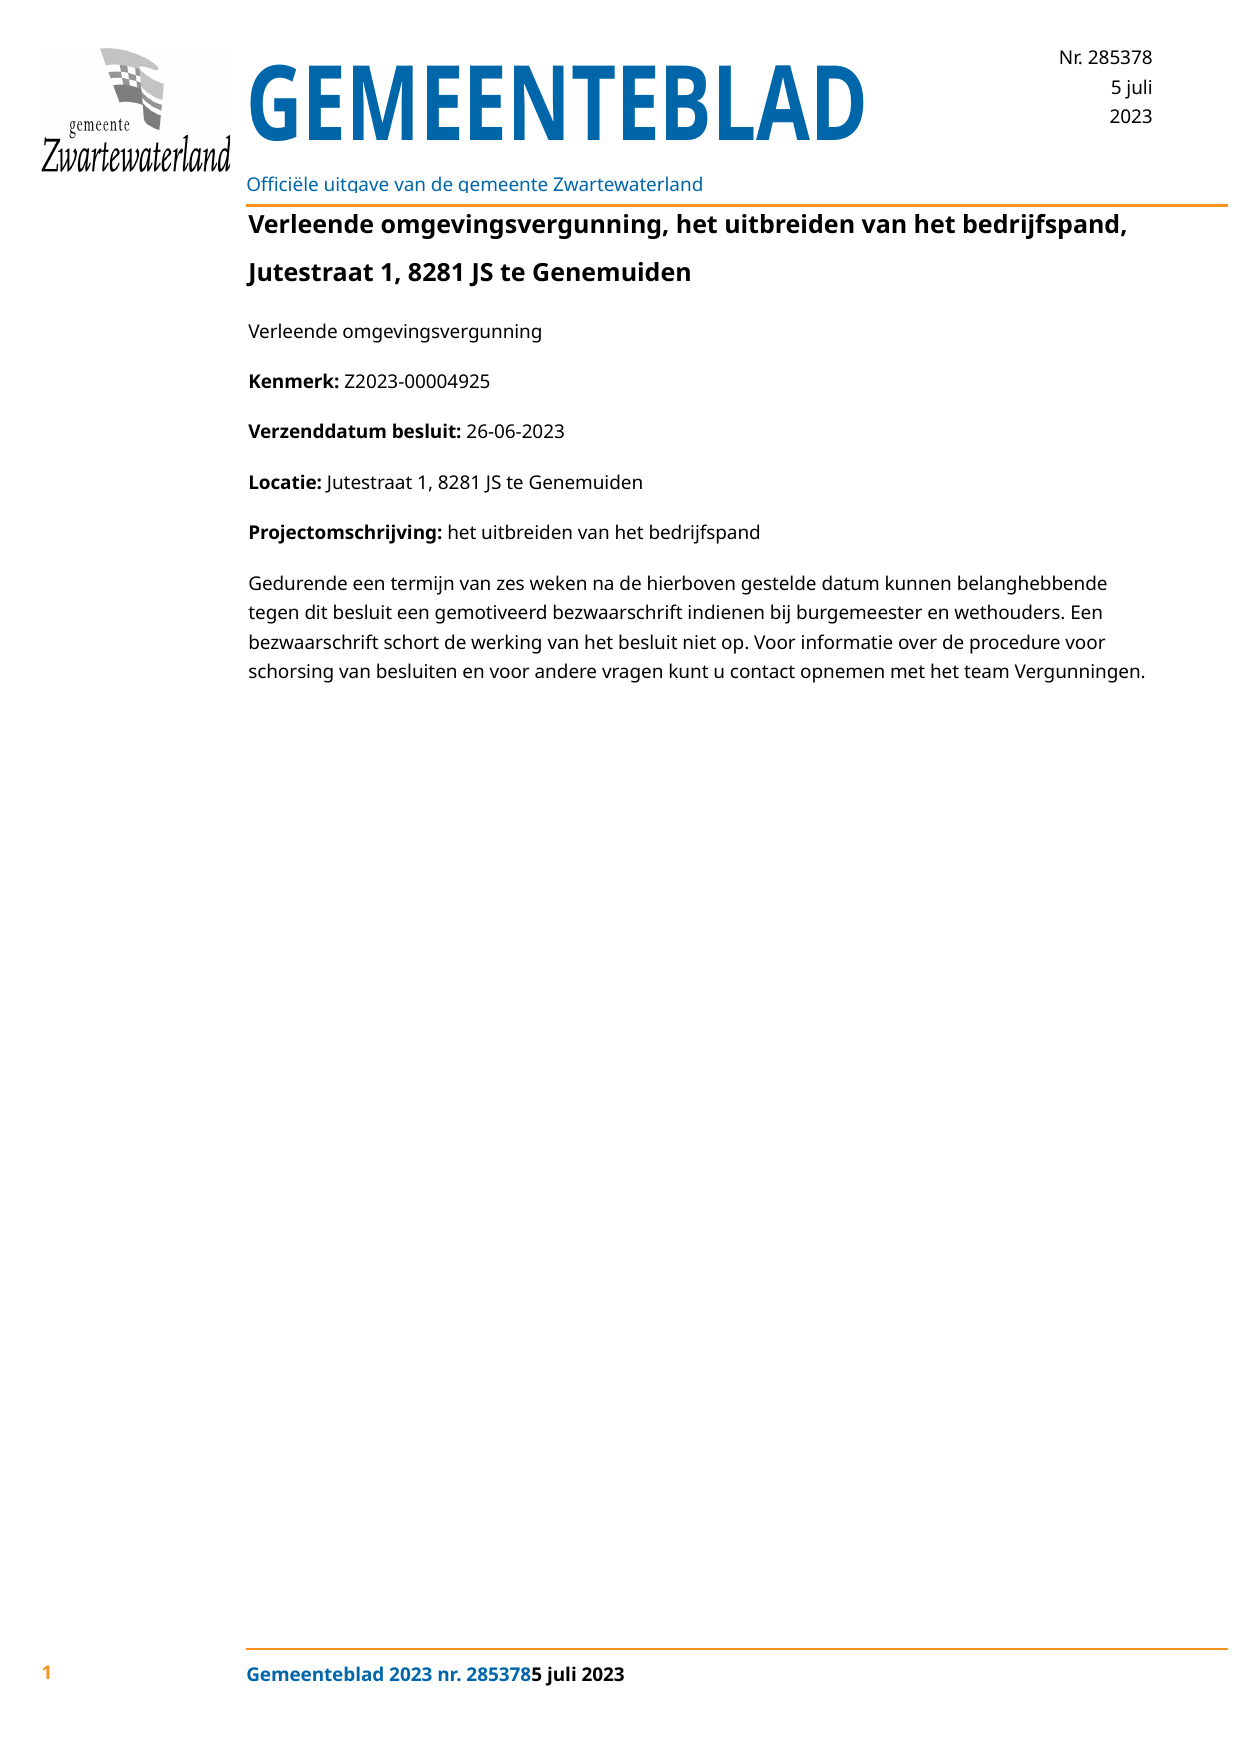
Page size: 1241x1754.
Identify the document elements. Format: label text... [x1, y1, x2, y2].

text Verleende omgevingsvergunning, het uitbreiden van het bedrijfspand, Jutestraat 1, 8281 JS te Genemuiden [248, 207, 1152, 288]
text Verzenddatum besluit: 26-06-2023 [248, 419, 1152, 444]
text Verleende omgevingsvergunning [248, 318, 1152, 344]
text Gedurende een termijn van zes weken na de hierboven gestelde datum kunnen belanghebbende tegen dit besluit een gemotiveerd bezwaarschrift indienen bij burgemeester en wethouders. Een bezwaarschrift schort de werking van het besluit niet op. Voor informatie over de procedure voor schorsing van besluiten en voor andere vragen kunt u contact opnemen met het team Vergunningen. [248, 570, 1152, 684]
text Kenmerk: Z2023-00004925 [248, 368, 1152, 394]
text Locatie: Jutestraat 1, 8281 JS te Genemuiden [248, 469, 1152, 495]
picture [41, 47, 231, 172]
text Projectomschrijving: het uitbreiden van het bedrijfspand [248, 519, 1152, 545]
